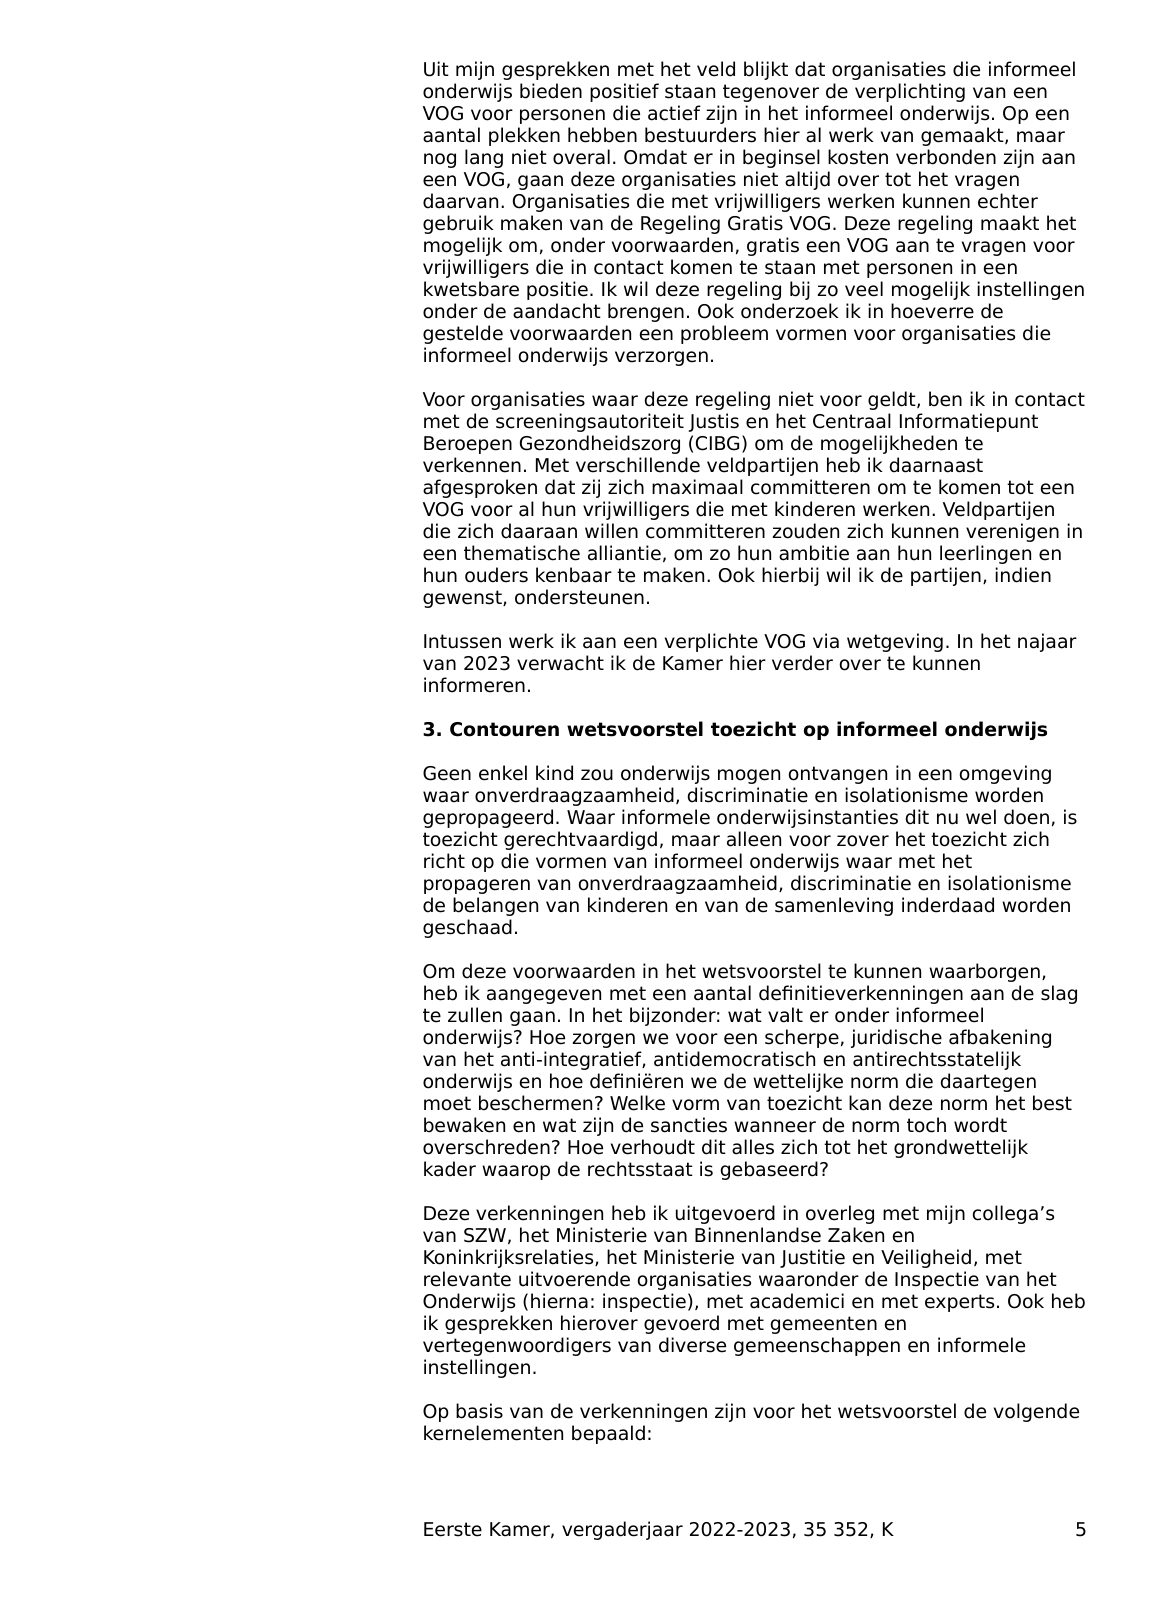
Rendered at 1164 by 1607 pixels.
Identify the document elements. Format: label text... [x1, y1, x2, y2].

text Uit mijn gesprekken met het veld blijkt dat organisaties die informeel onderwijs bieden positief staan tegenover de verplichting van een VOG voor personen die actief zijn in het informeel onderwijs. Op een aantal plekken hebben bestuurders hier al werk van gemaakt, maar nog lang niet overal. Omdat er in beginsel kosten verbonden zijn aan een VOG, gaan deze organisaties niet altijd over tot het vragen daarvan. Organisaties die met vrijwilligers werken kunnen echter gebruik maken van de Regeling Gratis VOG. Deze regeling maakt het mogelijk om, onder voorwaarden, gratis een VOG aan te vragen voor vrijwilligers die in contact komen te staan met personen in een kwetsbare positie. Ik wil deze regeling bij zo veel mogelijk instellingen onder de aandacht brengen. Ook onderzoek ik in hoeverre de gestelde voorwaarden een probleem vormen voor organisaties die informeel onderwijs verzorgen. [422, 59, 1087, 367]
text Intussen werk ik aan een verplichte VOG via wetgeving. In het najaar van 2023 verwacht ik de Kamer hier verder over te kunnen informeren. [422, 631, 1087, 697]
text Deze verkenningen heb ik uitgevoerd in overleg met mijn collega’s van SZW, het Ministerie van Binnenlandse Zaken en Koninkrijksrelaties, het Ministerie van Justitie en Veiligheid, met relevante uitvoerende organisaties waaronder de Inspectie van het Onderwijs (hierna: inspectie), met academici en met experts. Ook heb ik gesprekken hierover gevoerd met gemeenten en vertegenwoordigers van diverse gemeenschappen en informele instellingen. [422, 1203, 1087, 1379]
text Op basis van de verkenningen zijn voor het wetsvoorstel de volgende kernelementen bepaald: [422, 1401, 1087, 1445]
text Voor organisaties waar deze regeling niet voor geldt, ben ik in contact met de screeningsautoriteit Justis en het Centraal Informatiepunt Beroepen Gezondheidszorg (CIBG) om de mogelijkheden te verkennen. Met verschillende veldpartijen heb ik daarnaast afgesproken dat zij zich maximaal committeren om te komen tot een VOG voor al hun vrijwilligers die met kinderen werken. Veldpartijen die zich daaraan willen committeren zouden zich kunnen verenigen in een thematische alliantie, om zo hun ambitie aan hun leerlingen en hun ouders kenbaar te maken. Ook hierbij wil ik de partijen, indien gewenst, ondersteunen. [422, 389, 1087, 609]
text Om deze voorwaarden in het wetsvoorstel te kunnen waarborgen, heb ik aangegeven met een aantal definitieverkenningen aan de slag te zullen gaan. In het bijzonder: wat valt er onder informeel onderwijs? Hoe zorgen we voor een scherpe, juridische afbakening van het anti-integratief, antidemocratisch en antirechtsstatelijk onderwijs en hoe definiëren we de wettelijke norm die daartegen moet beschermen? Welke vorm van toezicht kan deze norm het best bewaken en wat zijn de sancties wanneer de norm toch wordt overschreden? Hoe verhoudt dit alles zich tot het grondwettelijk kader waarop de rechtsstaat is gebaseerd? [422, 961, 1087, 1181]
subtitle 3. Contouren wetsvoorstel toezicht op informeel onderwijs [422, 719, 1087, 741]
text Geen enkel kind zou onderwijs mogen ontvangen in een omgeving waar onverdraagzaamheid, discriminatie en isolationisme worden gepropageerd. Waar informele onderwijsinstanties dit nu wel doen, is toezicht gerechtvaardigd, maar alleen voor zover het toezicht zich richt op die vormen van informeel onderwijs waar met het propageren van onverdraagzaamheid, discriminatie en isolationisme de belangen van kinderen en van de samenleving inderdaad worden geschaad. [422, 763, 1087, 939]
